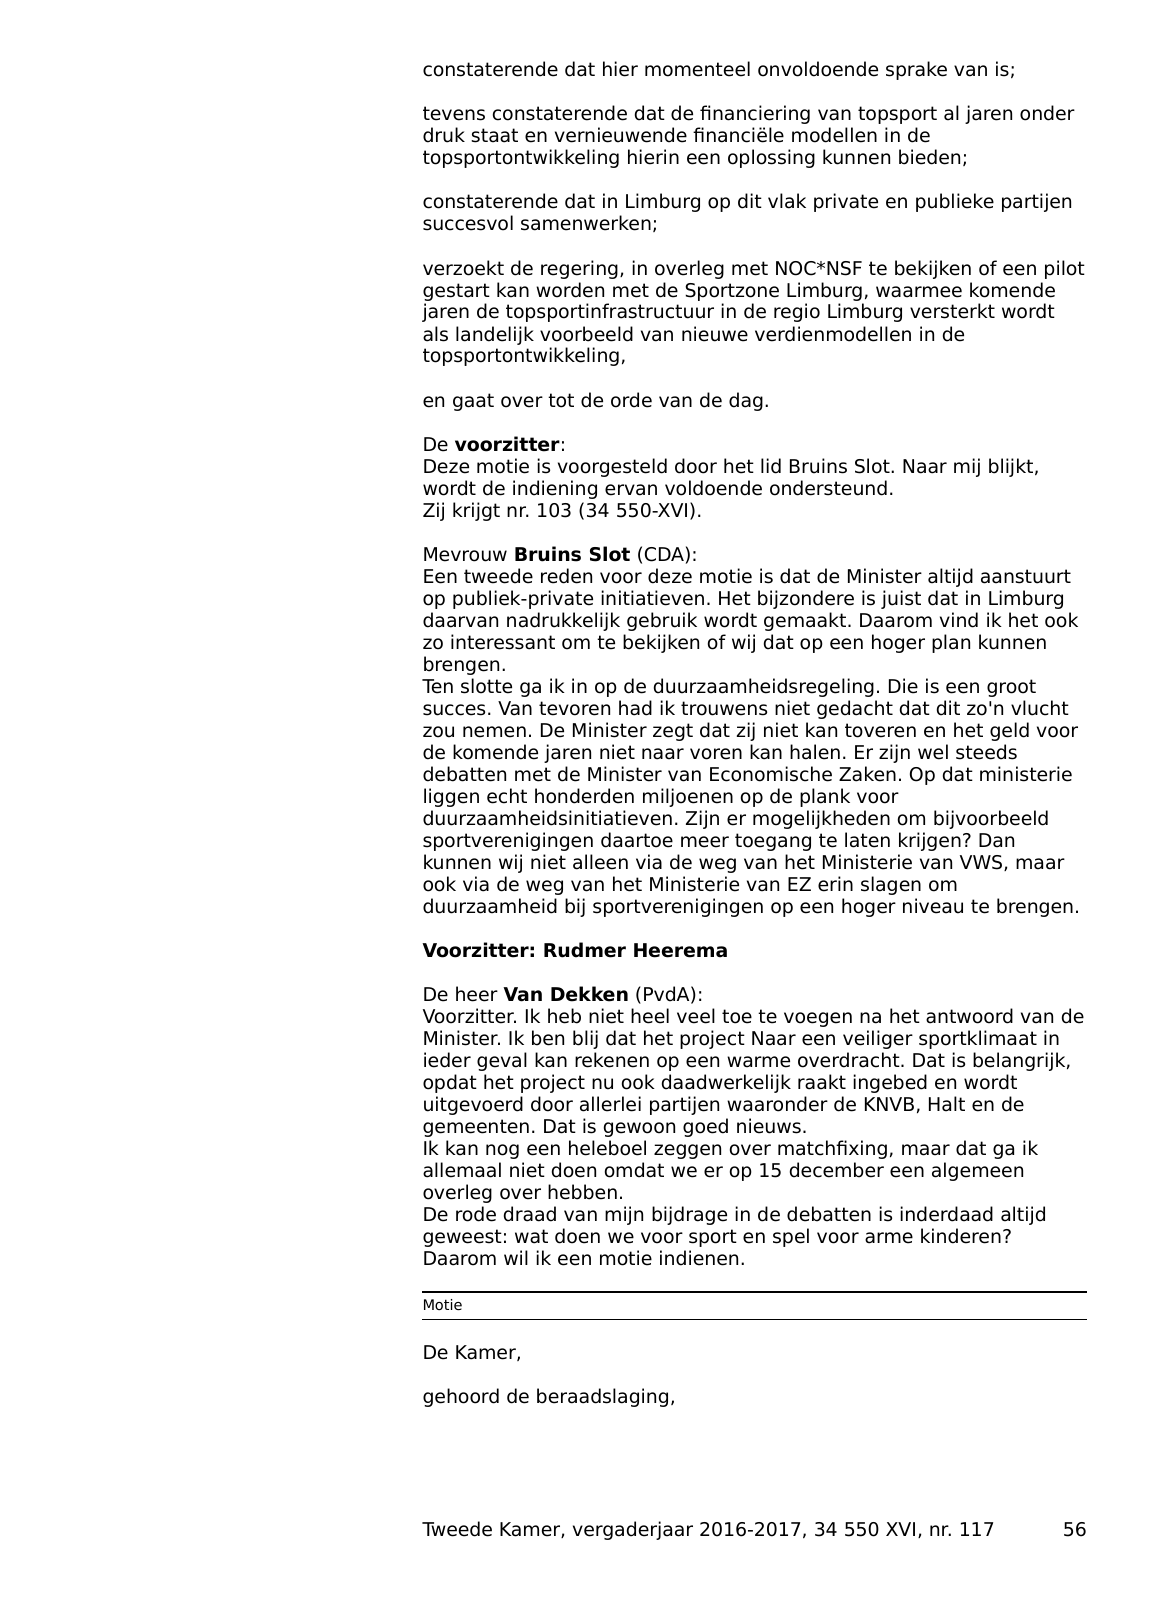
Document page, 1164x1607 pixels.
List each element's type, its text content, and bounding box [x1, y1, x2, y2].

text en gaat over tot de orde van de dag. [422, 389, 1087, 412]
subtitle Voorzitter: Rudmer Heerema [422, 940, 1087, 962]
table_header Motie [422, 1293, 1087, 1319]
text De voorzitter: [422, 434, 1087, 456]
text verzoekt de regering, in overleg met NOC*NSF te bekijken of een pilot gestart kan worden met de Sportzone Limburg, waarmee komende jaren de topsportinfrastructuur in de regio Limburg versterkt wordt als landelijk voorbeeld van nieuwe verdienmodellen in de topsportontwikkeling, [422, 257, 1087, 367]
text De heer Van Dekken (PvdA): [422, 984, 1087, 1006]
text gehoord de beraadslaging, [422, 1386, 1087, 1408]
text De Kamer, [422, 1342, 1087, 1364]
text Mevrouw Bruins Slot (CDA): [422, 544, 1087, 566]
text Ten slotte ga ik in op de duurzaamheidsregeling. Die is een groot succes. Van tevoren had ik trouwens niet gedacht dat dit zo'n vlucht zou nemen. De Minister zegt dat zij niet kan toveren en het geld voor de komende jaren niet naar voren kan halen. Er zijn wel steeds debatten met de Minister van Economische Zaken. Op dat ministerie liggen echt honderden miljoenen op de plank voor duurzaamheidsinitiatieven. Zijn er mogelijkheden om bijvoorbeeld sportverenigingen daartoe meer toegang te laten krijgen? Dan kunnen wij niet alleen via de weg van het Ministerie van VWS, maar ook via de weg van het Ministerie van EZ erin slagen om duurzaamheid bij sportverenigingen op een hoger niveau te brengen. [422, 676, 1087, 917]
text tevens constaterende dat de financiering van topsport al jaren onder druk staat en vernieuwende financiële modellen in de topsportontwikkeling hierin een oplossing kunnen bieden; [422, 103, 1087, 169]
text Zij krijgt nr. 103 (34 550-XVI). [422, 500, 1087, 522]
text Ik kan nog een heleboel zeggen over matchfixing, maar dat ga ik allemaal niet doen omdat we er op 15 december een algemeen overleg over hebben. [422, 1138, 1087, 1204]
text De rode draad van mijn bijdrage in de debatten is inderdaad altijd geweest: wat doen we voor sport en spel voor arme kinderen? Daarom wil ik een motie indienen. [422, 1204, 1087, 1269]
text Deze motie is voorgesteld door het lid Bruins Slot. Naar mij blijkt, wordt de indiening ervan voldoende ondersteund. [422, 456, 1087, 500]
text Voorzitter. Ik heb niet heel veel toe te voegen na het antwoord van de Minister. Ik ben blij dat het project Naar een veiliger sportklimaat in ieder geval kan rekenen op een warme overdracht. Dat is belangrijk, opdat het project nu ook daadwerkelijk raakt ingebed en wordt uitgevoerd door allerlei partijen waaronder de KNVB, Halt en de gemeenten. Dat is gewoon goed nieuws. [422, 1006, 1087, 1138]
text constaterende dat in Limburg op dit vlak private en publieke partijen succesvol samenwerken; [422, 191, 1087, 235]
text constaterende dat hier momenteel onvoldoende sprake van is; [422, 59, 1087, 81]
text Een tweede reden voor deze motie is dat de Minister altijd aanstuurt op publiek-private initiatieven. Het bijzondere is juist dat in Limburg daarvan nadrukkelijk gebruik wordt gemaakt. Daarom vind ik het ook zo interessant om te bekijken of wij dat op een hoger plan kunnen brengen. [422, 566, 1087, 676]
